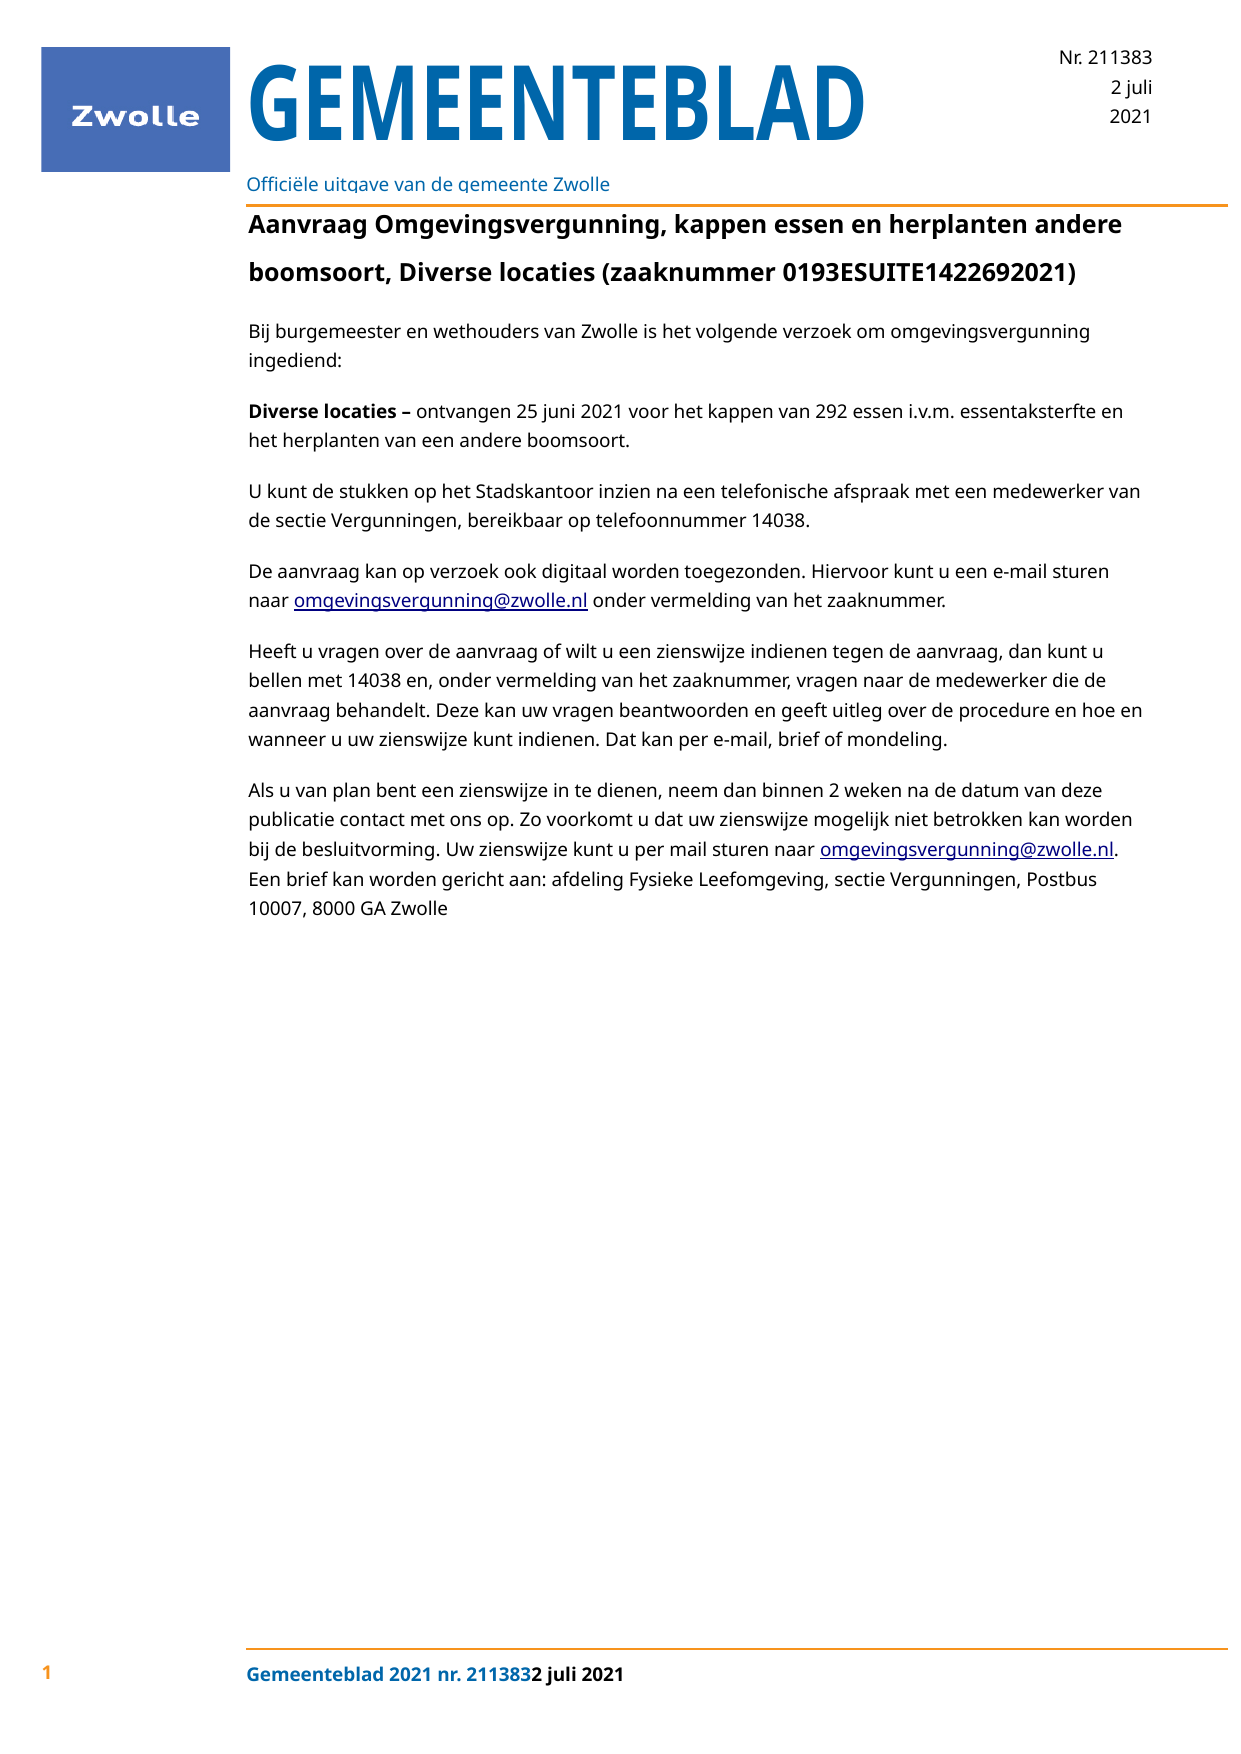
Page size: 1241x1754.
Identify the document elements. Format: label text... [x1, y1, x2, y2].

text U kunt de stukken op het Stadskantoor inzien na een telefonische afspraak met een medewerker van de sectie Vergunningen, bereikbaar op telefoonnummer 14038. [248, 478, 1152, 533]
text Heeft u vragen over de aanvraag of wilt u een zienswijze indienen tegen de aanvraag, dan kunt u bellen met 14038 en, onder vermelding van het zaaknummer, vragen naar de medewerker die de aanvraag behandelt. Deze kan uw vragen beantwoorden en geeft uitleg over de procedure en hoe en wanneer u uw zienswijze kunt indienen. Dat kan per e-mail, brief of mondeling. [248, 638, 1152, 752]
text Als u van plan bent een zienswijze in te dienen, neem dan binnen 2 weken na de datum van deze publicatie contact met ons op. Zo voorkomt u dat uw zienswijze mogelijk niet betrokken kan worden bij de besluitvorming. Uw zienswijze kunt u per mail sturen naar omgevingsvergunning@zwolle.nl. Een brief kan worden gericht aan: afdeling Fysieke Leefomgeving, sectie Vergunningen, Postbus 10007, 8000 GA Zwolle [248, 777, 1152, 921]
text Bij burgemeester en wethouders van Zwolle is het volgende verzoek om omgevingsvergunning ingediend: [248, 318, 1152, 373]
text De aanvraag kan op verzoek ook digitaal worden toegezonden. Hiervoor kunt u een e-mail sturen naar omgevingsvergunning@zwolle.nl onder vermelding van het zaaknummer. [248, 558, 1152, 613]
text Diverse locaties – ontvangen 25 juni 2021 voor het kappen van 292 essen i.v.m. essentaksterfte en het herplanten van een andere boomsoort. [248, 398, 1152, 453]
text Aanvraag Omgevingsvergunning, kappen essen en herplanten andere boomsoort, Diverse locaties (zaaknummer 0193ESUITE1422692021) [248, 207, 1152, 288]
picture [41, 47, 231, 172]
